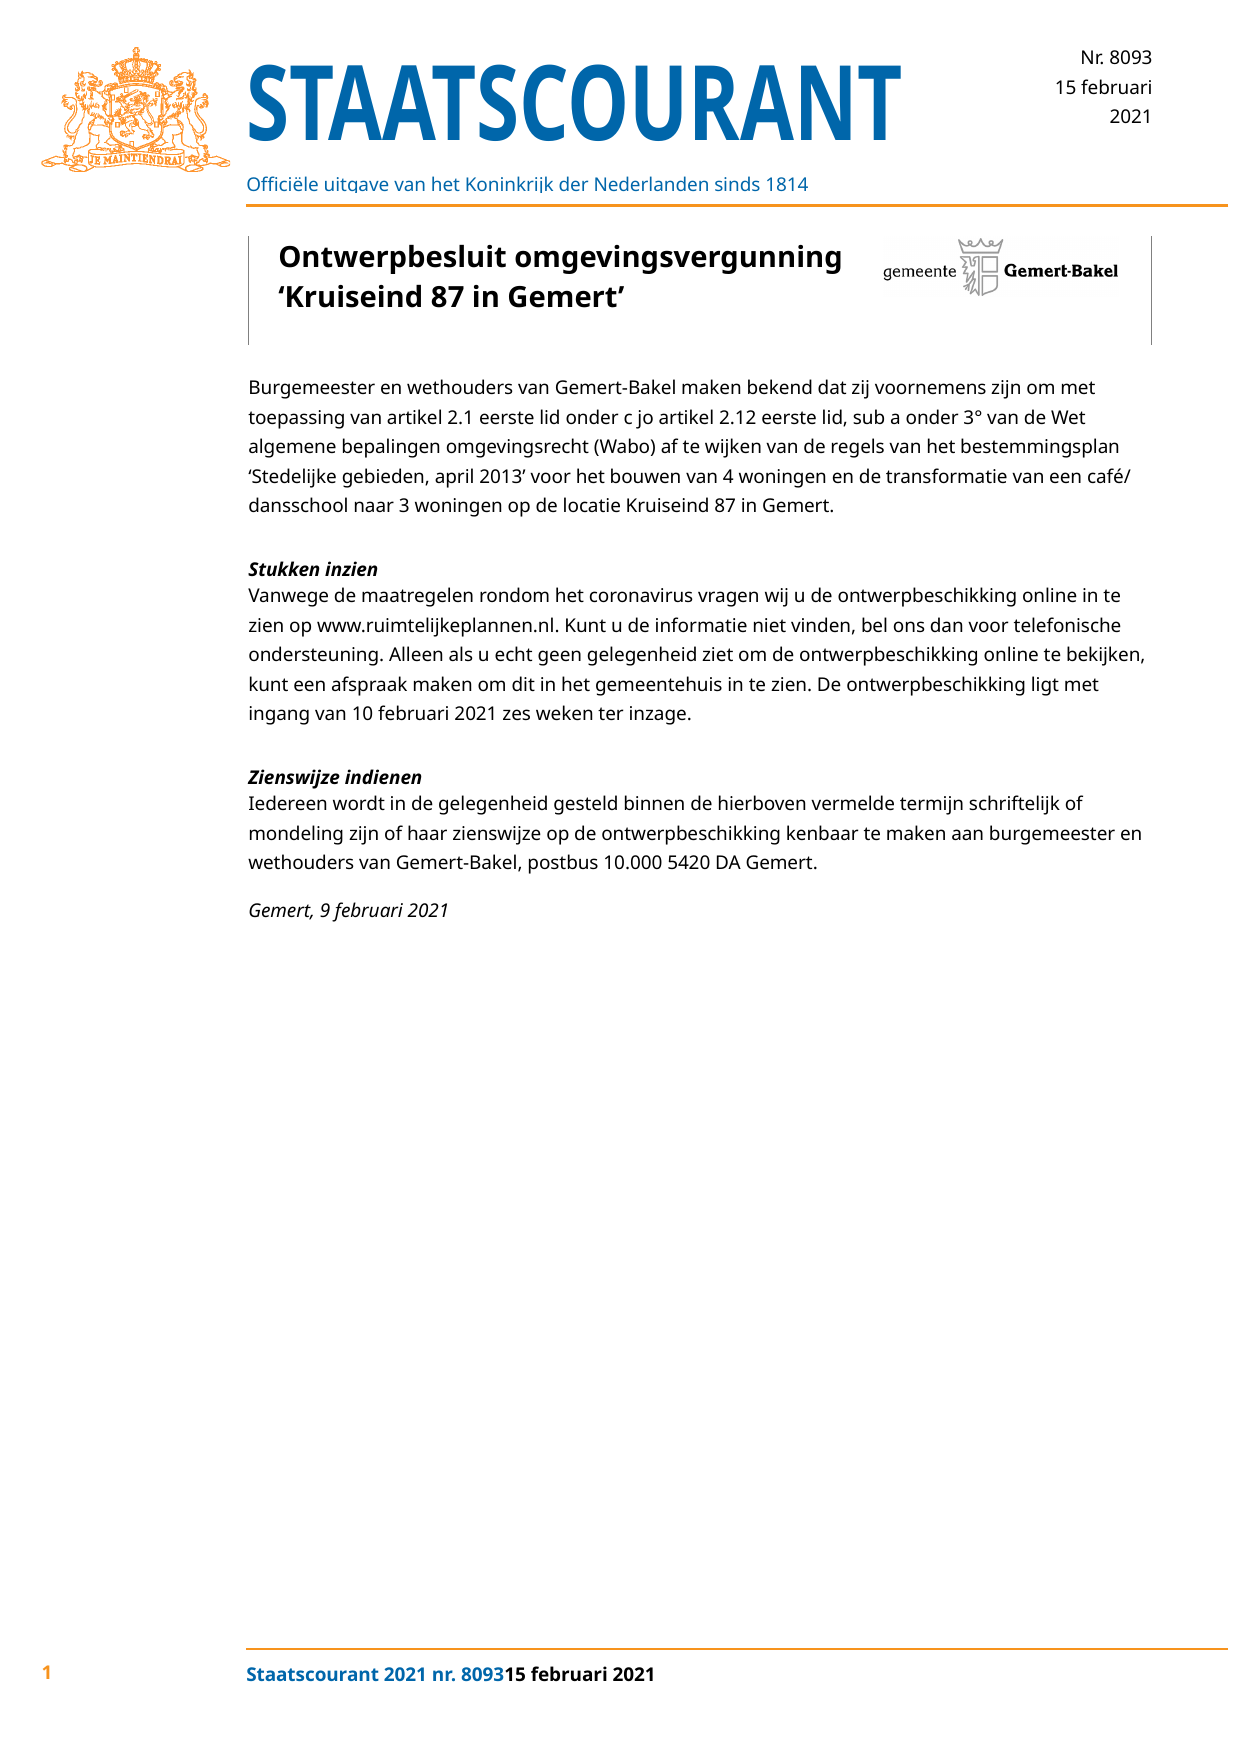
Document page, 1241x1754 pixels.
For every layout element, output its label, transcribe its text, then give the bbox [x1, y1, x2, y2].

text Burgemeester en wethouders van Gemert-Bakel maken bekend dat zij voornemens zijn om met toepassing van artikel 2.1 eerste lid onder c jo artikel 2.12 eerste lid, sub a onder 3° van de Wet algemene bepalingen omgevingsrecht (Wabo) af te wijken van de regels van het bestemmingsplan ‘Stedelijke gebieden, april 2013’ voor het bouwen van 4 woningen en de transformatie van een café/ dansschool naar 3 woningen op de locatie Kruiseind 87 in Gemert. [248, 374, 1152, 518]
text Vanwege de maatregelen rondom het coronavirus vragen wij u de ontwerpbeschikking online in te zien op www.ruimtelijkeplannen.nl. Kunt u de informatie niet vinden, bel ons dan voor telefonische ondersteuning. Alleen als u echt geen gelegenheid ziet om de ontwerpbeschikking online te bekijken, kunt een afspraak maken om dit in het gemeentehuis in te zien. De ontwerpbeschikking ligt met ingang van 10 februari 2021 zes weken ter inzage. [248, 582, 1152, 726]
text Zienswijze indienen [248, 764, 1152, 790]
text Gemert, 9 februari 2021 [248, 897, 1152, 923]
table_header [850, 236, 1151, 345]
text Stukken inzien [248, 557, 1152, 582]
table_header Ontwerpbesluit omgevingsvergunning ‘Kruiseind 87 in Gemert’ [249, 236, 850, 345]
picture [882, 236, 1119, 297]
picture [41, 47, 231, 172]
text Iedereen wordt in de gelegenheid gesteld binnen de hierboven vermelde termijn schriftelijk of mondeling zijn of haar zienswijze op de ontwerpbeschikking kenbaar te maken aan burgemeester en wethouders van Gemert-Bakel, postbus 10.000 5420 DA Gemert. [248, 790, 1152, 875]
